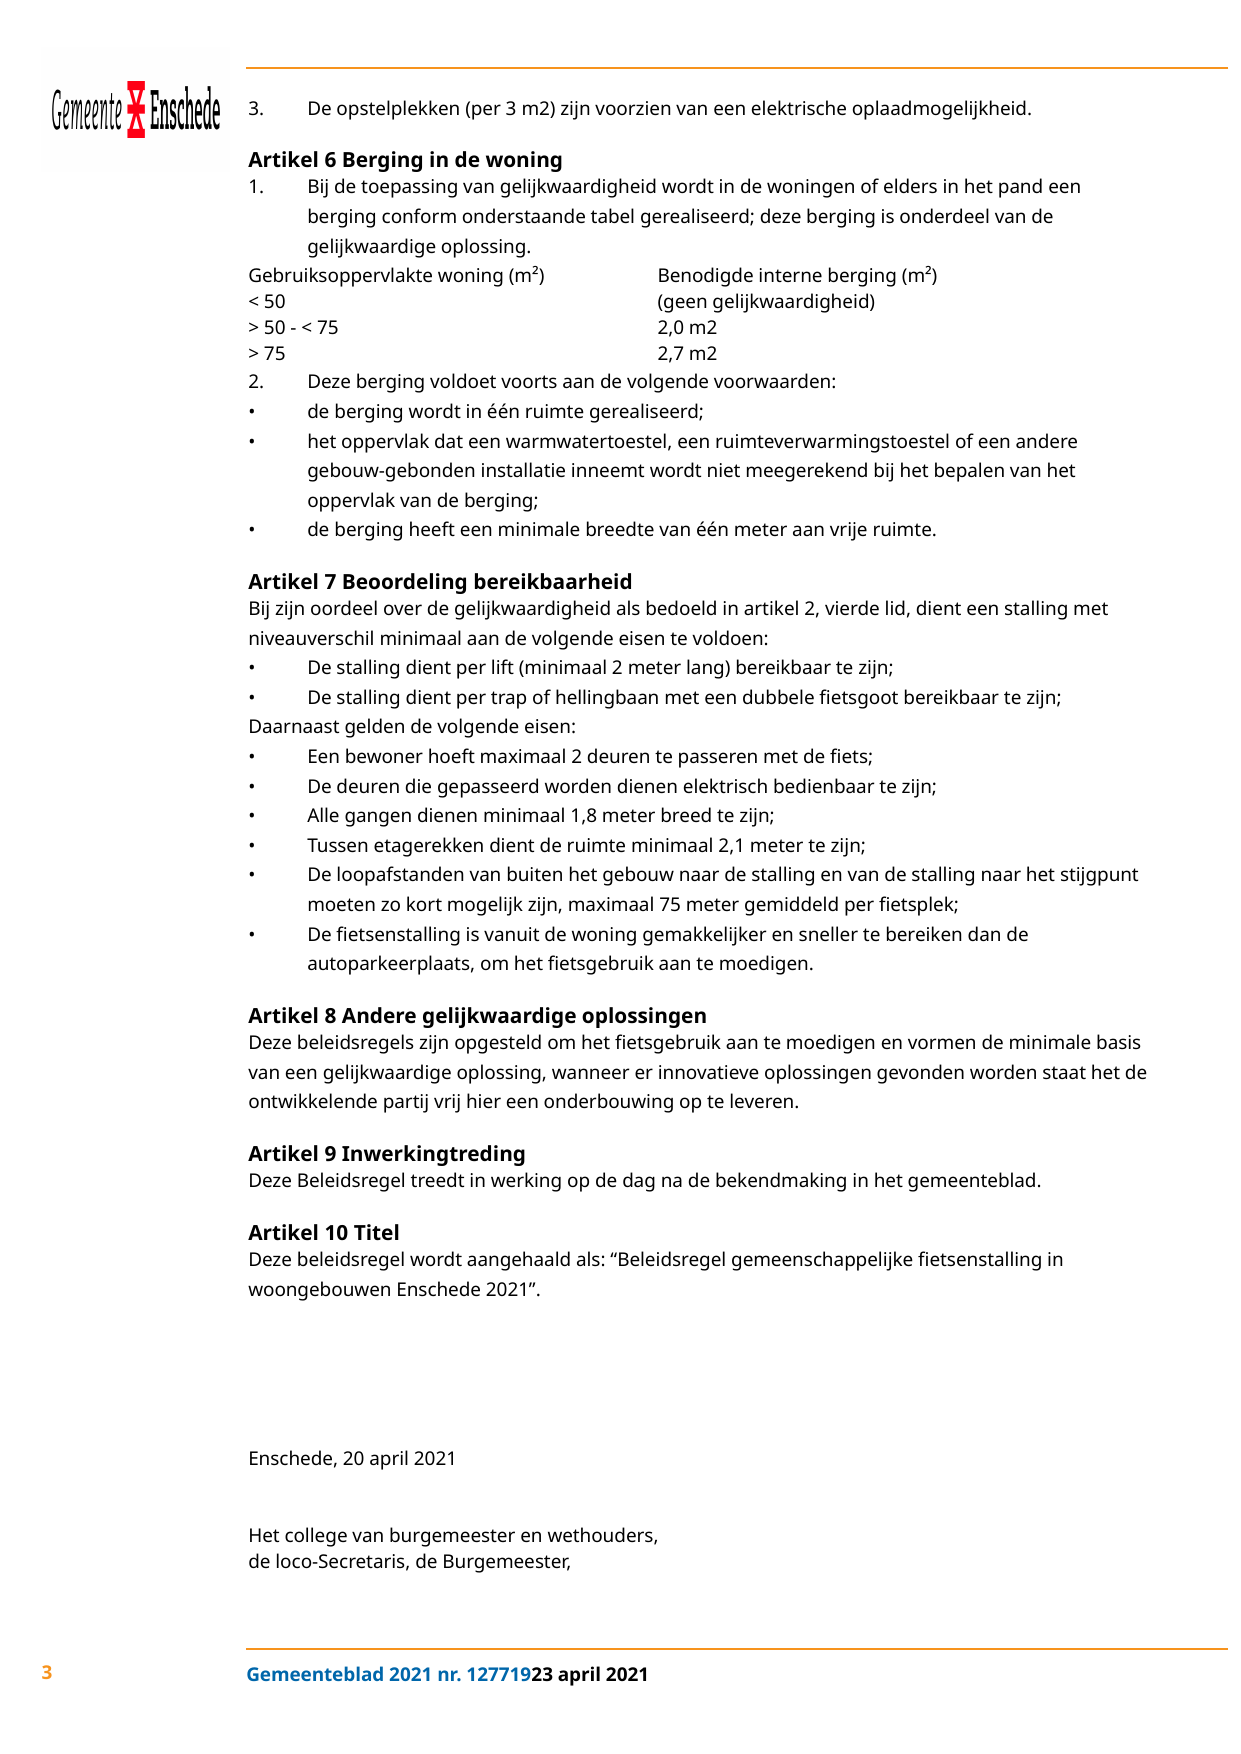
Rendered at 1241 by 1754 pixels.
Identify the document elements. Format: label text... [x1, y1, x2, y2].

text Het college van burgemeester en wethouders, [248, 1523, 1152, 1548]
table_cell > 50 - < 75 [248, 314, 657, 340]
text Artikel 10 Titel [248, 1218, 1152, 1246]
text Enschede, 20 april 2021 [248, 1446, 1152, 1471]
list De opstelplekken (per 3 m2) zijn voorzien van een elektrische oplaadmogelijkheid. [248, 95, 1152, 121]
text Daarnaast gelden de volgende eisen: [248, 714, 1152, 739]
text Artikel 6 Berging in de woning [248, 145, 1152, 174]
table_cell 2,7 m2 [657, 340, 1152, 365]
list De deuren die gepasseerd worden dienen elektrisch bedienbaar te zijn; [248, 773, 1152, 799]
table_header Gebruiksoppervlakte woning (m²) [248, 263, 657, 288]
list De stalling dient per trap of hellingbaan met een dubbele fietsgoot bereikbaar te zijn; [248, 684, 1152, 710]
text Deze Beleidsregel treedt in werking op de dag na de bekendmaking in het gemeenteblad. [248, 1167, 1152, 1193]
list Deze berging voldoet voorts aan de volgende voorwaarden: [248, 369, 1152, 394]
list De fietsenstalling is vanuit de woning gemakkelijker en sneller te bereiken dan de autoparkeerplaats, om het fietsgebruik aan te moedigen. [248, 921, 1152, 976]
list De stalling dient per lift (minimaal 2 meter lang) bereikbaar te zijn; [248, 654, 1152, 680]
text de loco-Secretaris, de Burgemeester, [248, 1548, 1152, 1574]
list het oppervlak dat een warmwatertoestel, een ruimteverwarmingstoestel of een andere gebouw-gebonden installatie inneemt wordt niet meegerekend bij het bepalen van het oppervlak van de berging; [248, 428, 1152, 513]
list de berging wordt in één ruimte gerealiseerd; [248, 398, 1152, 424]
list Alle gangen dienen minimaal 1,8 meter breed te zijn; [248, 802, 1152, 828]
list Tussen etagerekken dient de ruimte minimaal 2,1 meter te zijn; [248, 832, 1152, 858]
table_header Benodigde interne berging (m²) [657, 263, 1152, 288]
text Deze beleidsregels zijn opgesteld om het fietsgebruik aan te moedigen en vormen de minimale basis van een gelijkwaardige oplossing, wanneer er innovatieve oplossingen gevonden worden staat het de ontwikkelende partij vrij hier een onderbouwing op te leveren. [248, 1029, 1152, 1114]
table_cell (geen gelijkwaardigheid) [657, 288, 1152, 314]
table_cell > 75 [248, 340, 657, 365]
text Deze beleidsregel wordt aangehaald als: “Beleidsregel gemeenschappelijke fietsenstalling in woongebouwen Enschede 2021”. [248, 1246, 1152, 1301]
text Bij zijn oordeel over de gelijkwaardigheid als bedoeld in artikel 2, vierde lid, dient een stalling met niveauverschil minimaal aan de volgende eisen te voldoen: [248, 595, 1152, 651]
table_cell < 50 [248, 288, 657, 314]
text Artikel 8 Andere gelijkwaardige oplossingen [248, 1001, 1152, 1029]
table_cell 2,0 m2 [657, 314, 1152, 340]
text Artikel 7 Beoordeling bereikbaarheid [248, 567, 1152, 595]
list Een bewoner hoeft maximaal 2 deuren te passeren met de fiets; [248, 743, 1152, 769]
list Bij de toepassing van gelijkwaardigheid wordt in de woningen of elders in het pand een berging conform onderstaande tabel gerealiseerd; deze berging is onderdeel van de gelijkwaardige oplossing. [248, 174, 1152, 258]
list de berging heeft een minimale breedte van één meter aan vrije ruimte. [248, 517, 1152, 542]
picture [41, 47, 231, 172]
text Artikel 9 Inwerkingtreding [248, 1139, 1152, 1167]
list De loopafstanden van buiten het gebouw naar de stalling en van de stalling naar het stijgpunt moeten zo kort mogelijk zijn, maximaal 75 meter gemiddeld per fietsplek; [248, 862, 1152, 917]
